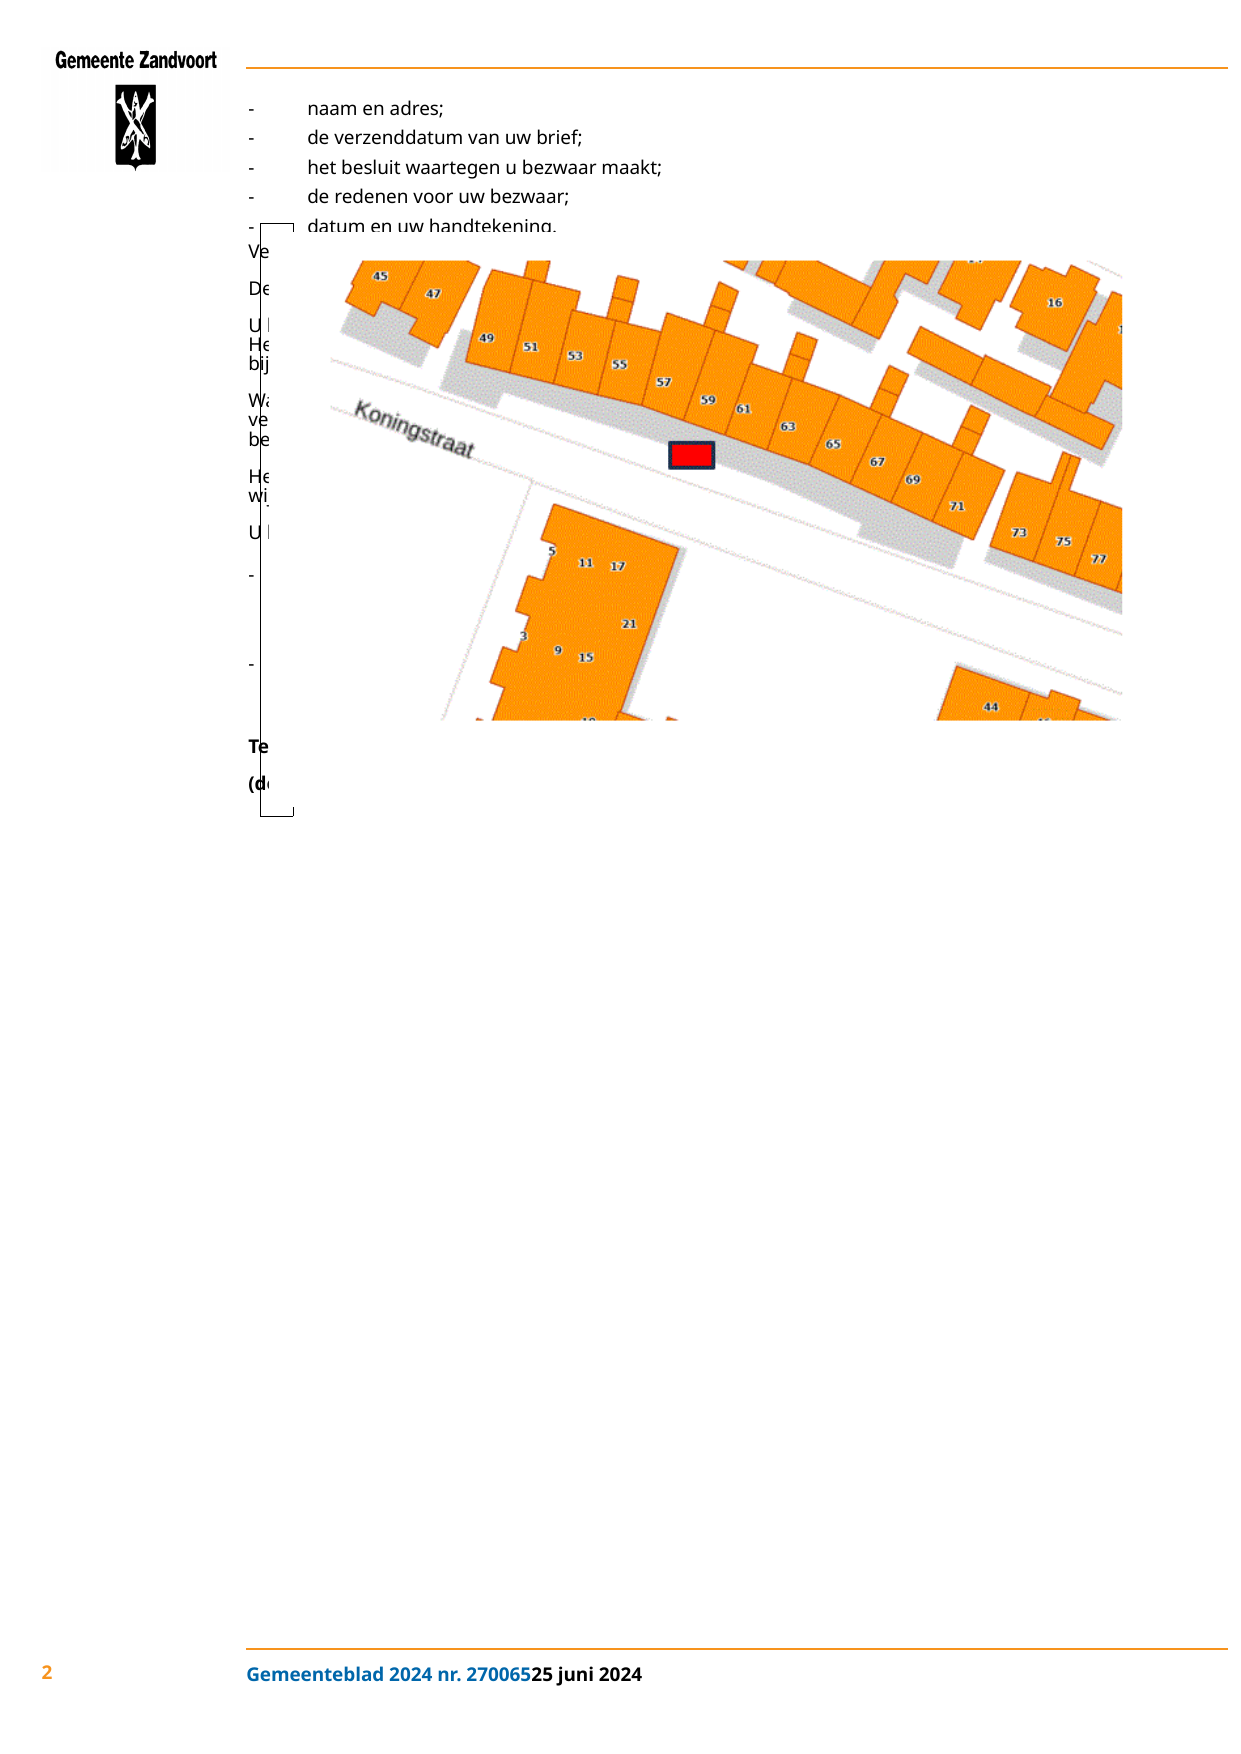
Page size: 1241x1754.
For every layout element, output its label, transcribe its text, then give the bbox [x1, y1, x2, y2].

list naam en adres; [248, 95, 1152, 121]
list datum en uw handtekening. [248, 213, 1152, 239]
list de redenen voor uw bezwaar; [248, 183, 1152, 209]
picture [268, 232, 1155, 807]
picture [41, 47, 231, 172]
list de verzenddatum van uw brief; [248, 124, 1152, 150]
list het besluit waartegen u bezwaar maakt; [248, 154, 1152, 180]
